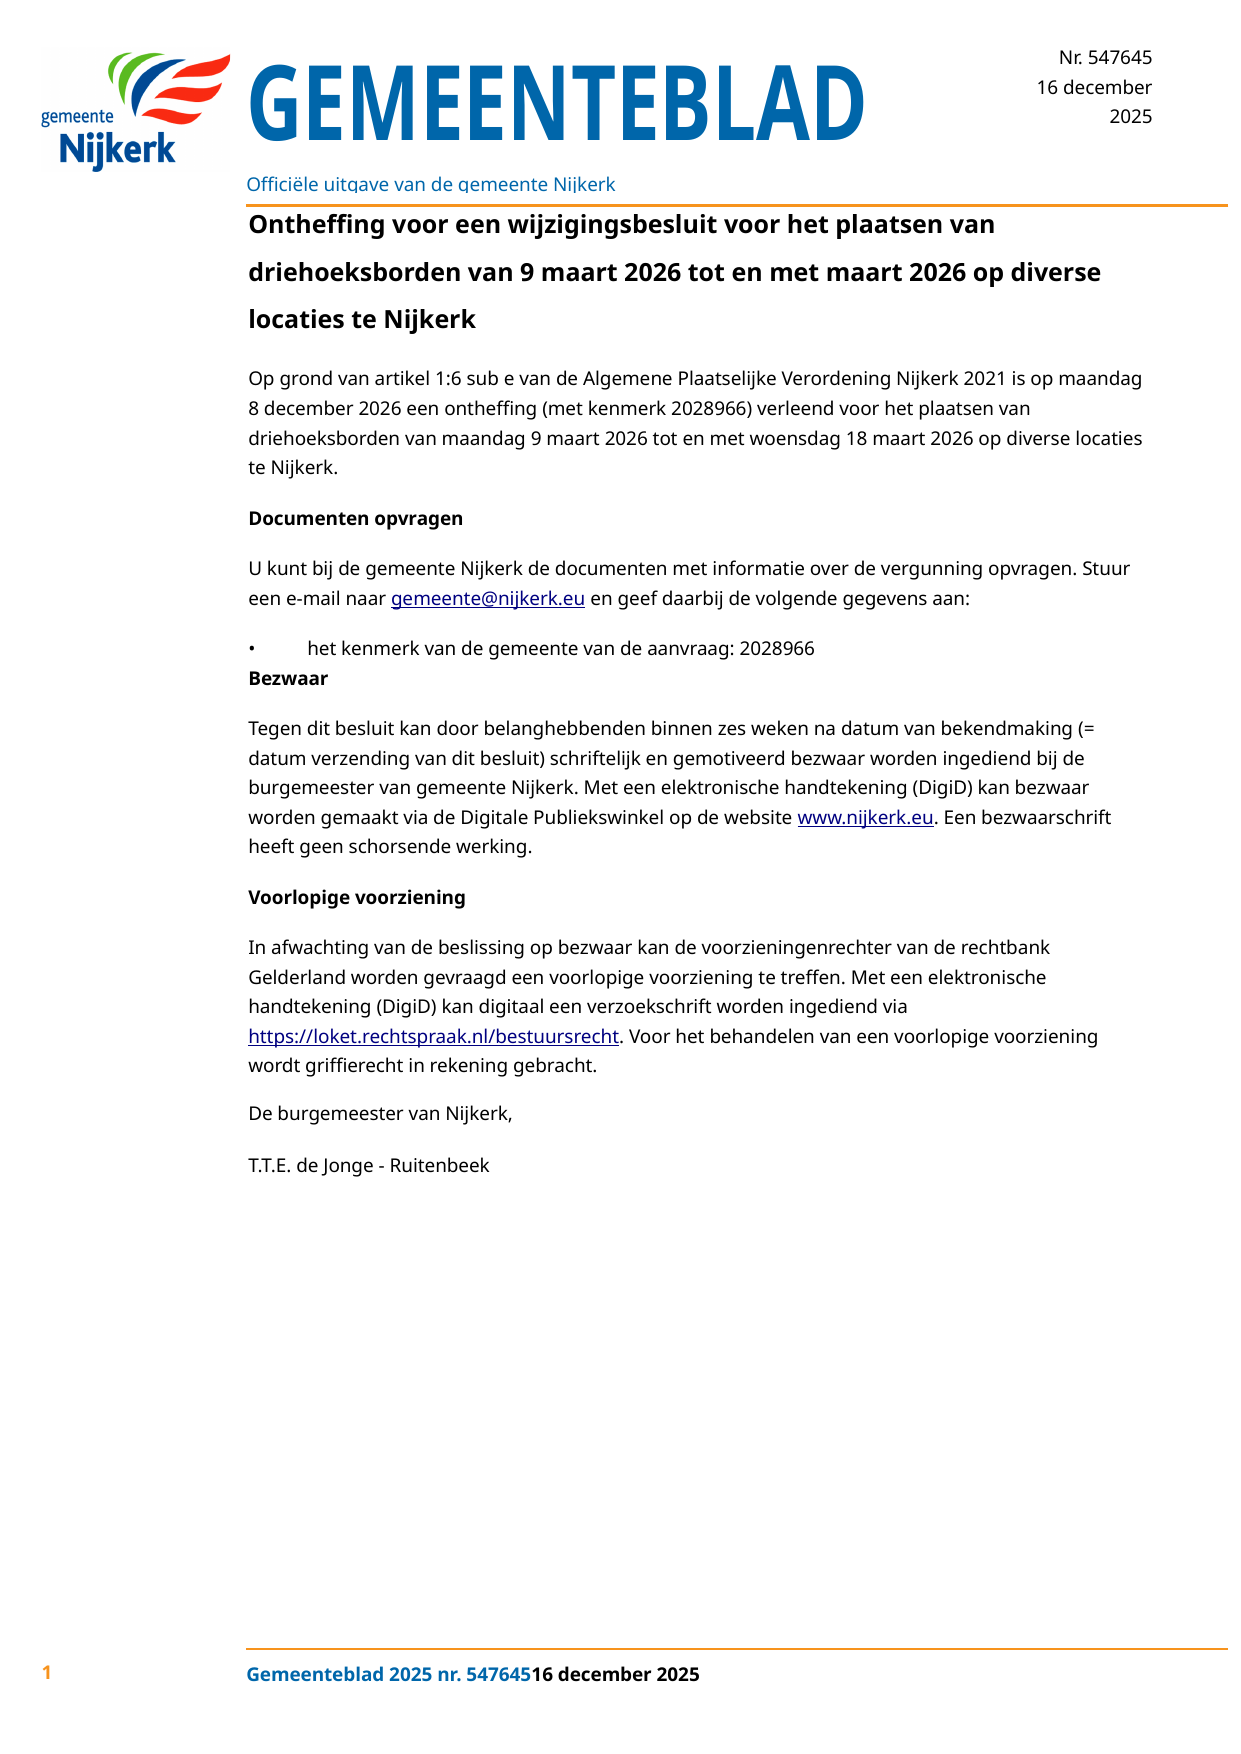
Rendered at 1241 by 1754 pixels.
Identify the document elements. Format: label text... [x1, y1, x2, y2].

text Voorlopige voorziening [248, 884, 1152, 909]
text U kunt bij de gemeente Nijkerk de documenten met informatie over de vergunning opvragen. Stuur een e-mail naar gemeente@nijkerk.eu en geef daarbij de volgende gegevens aan: [248, 555, 1152, 610]
text Documenten opvragen [248, 505, 1152, 530]
text Op grond van artikel 1:6 sub e van de Algemene Plaatselijke Verordening Nijkerk 2021 is op maandag 8 december 2026 een ontheffing (met kenmerk 2028966) verleend voor het plaatsen van driehoeksborden van maandag 9 maart 2026 tot en met woensdag 18 maart 2026 op diverse locaties te Nijkerk. [248, 366, 1152, 480]
picture [41, 47, 231, 172]
text Bezwaar [248, 665, 1152, 690]
list het kenmerk van de gemeente van de aanvraag: 2028966 [248, 635, 1152, 661]
text In afwachting van de beslissing op bezwaar kan de voorzieningenrechter van de rechtbank Gelderland worden gevraagd een voorlopige voorziening te treffen. Met een elektronische handtekening (DigiD) kan digitaal een verzoekschrift worden ingediend via https://loket.rechtspraak.nl/bestuursrecht. Voor het behandelen van een voorlopige voorziening wordt griffierecht in rekening gebracht. [248, 934, 1152, 1078]
text De burgemeester van Nijkerk, [248, 1100, 1152, 1126]
text Tegen dit besluit kan door belanghebbenden binnen zes weken na datum van bekendmaking (= datum verzending van dit besluit) schriftelijk en gemotiveerd bezwaar worden ingediend bij de burgemeester van gemeente Nijkerk. Met een elektronische handtekening (DigiD) kan bezwaar worden gemaakt via de Digitale Publiekswinkel op de website www.nijkerk.eu. Een bezwaarschrift heeft geen schorsende werking. [248, 715, 1152, 859]
text T.T.E. de Jonge - Ruitenbeek [248, 1152, 1152, 1178]
text Ontheffing voor een wijzigingsbesluit voor het plaatsen van driehoeksborden van 9 maart 2026 tot en met maart 2026 op diverse locaties te Nijkerk [248, 207, 1152, 336]
